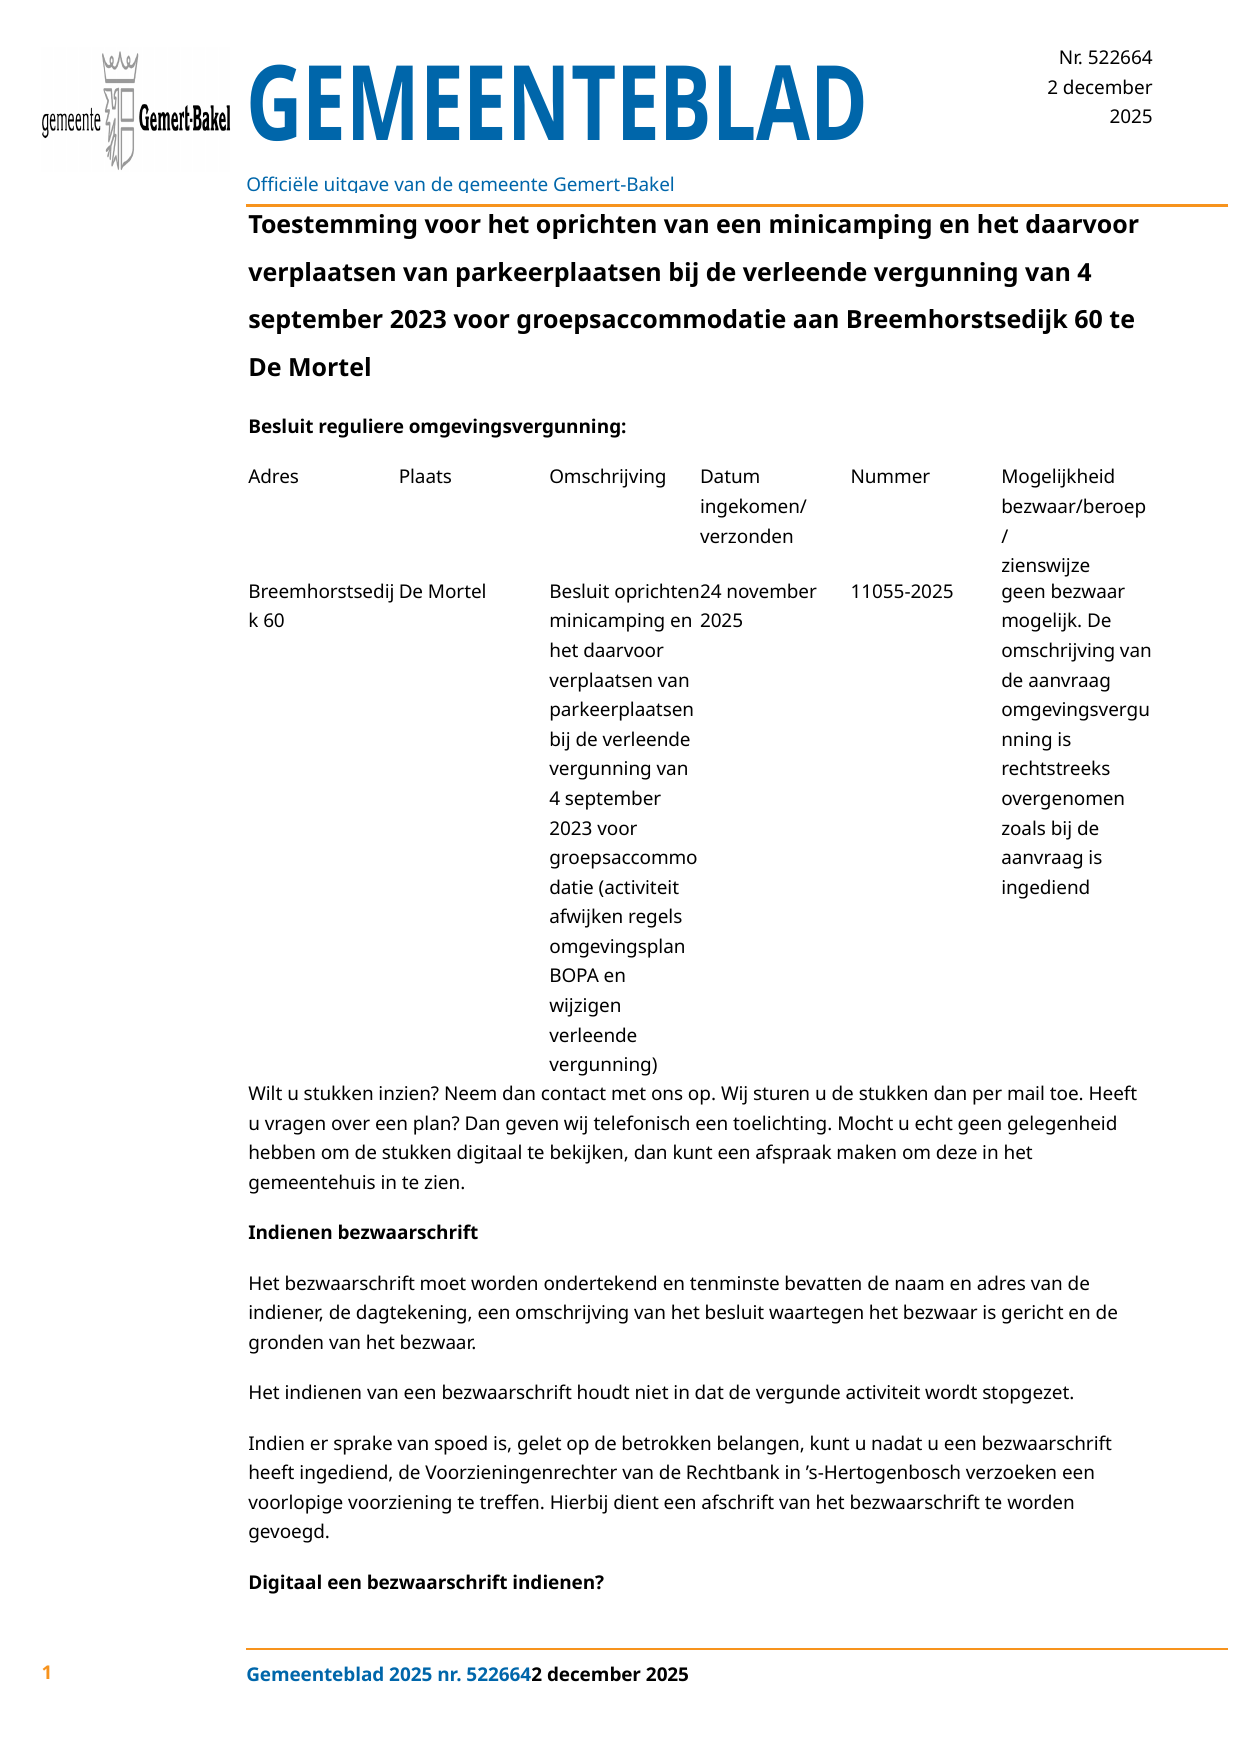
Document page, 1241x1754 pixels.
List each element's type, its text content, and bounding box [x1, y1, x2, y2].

table_header Datum ingekomen/ verzonden [700, 464, 850, 578]
text Het bezwaarschrift moet worden ondertekend en tenminste bevatten de naam en adres van de indiener, de dagtekening, een omschrijving van het besluit waartegen het bezwaar is gericht en de gronden van het bezwaar. [248, 1270, 1152, 1355]
table_cell 24 november 2025 [700, 578, 850, 1077]
text Het indienen van een bezwaarschrift houdt niet in dat de vergunde activiteit wordt stopgezet. [248, 1379, 1152, 1405]
table_header Mogelijkheid bezwaar/beroep/ zienswijze [1001, 464, 1152, 578]
table_header Plaats [399, 464, 549, 578]
table_header Nummer [850, 464, 1001, 578]
table_cell De Mortel [399, 578, 549, 1077]
table_header Adres [248, 464, 398, 578]
text Wilt u stukken inzien? Neem dan contact met ons op. Wij sturen u de stukken dan per mail toe. Heeft u vragen over een plan? Dan geven wij telefonisch een toelichting. Mocht u echt geen gelegenheid hebben om de stukken digitaal te bekijken, dan kunt een afspraak maken om deze in het gemeentehuis in te zien. [248, 1080, 1152, 1195]
text Besluit reguliere omgevingsvergunning: [248, 413, 1152, 439]
table_cell Besluit oprichten minicamping en het daarvoor verplaatsen van parkeerplaatsen bij de verleende vergunning van 4 september 2023 voor groepsaccommodatie (activiteit afwijken regels omgevingsplan BOPA en wijzigen verleende vergunning) [549, 578, 700, 1077]
text Digitaal een bezwaarschrift indienen? [248, 1569, 1152, 1595]
text Toestemming voor het oprichten van een minicamping en het daarvoor verplaatsen van parkeerplaatsen bij de verleende vergunning van 4 september 2023 voor groepsaccommodatie aan Breemhorstsedijk 60 te De Mortel [248, 207, 1152, 384]
table_cell 11055-2025 [850, 578, 1001, 1077]
text Indien er sprake van spoed is, gelet op de betrokken belangen, kunt u nadat u een bezwaarschrift heeft ingediend, de Voorzieningenrechter van de Rechtbank in ’s-Hertogenbosch verzoeken een voorlopige voorziening te treffen. Hierbij dient een afschrift van het bezwaarschrift te worden gevoegd. [248, 1430, 1152, 1544]
table_cell geen bezwaar mogelijk. De omschrijving van de aanvraag omgevingsvergunning is rechtstreeks overgenomen zoals bij de aanvraag is ingediend [1001, 578, 1152, 1077]
table_cell Breemhorstsedijk 60 [248, 578, 398, 1077]
picture [41, 47, 231, 172]
text Indienen bezwaarschrift [248, 1219, 1152, 1245]
table_header Omschrijving [549, 464, 700, 578]
